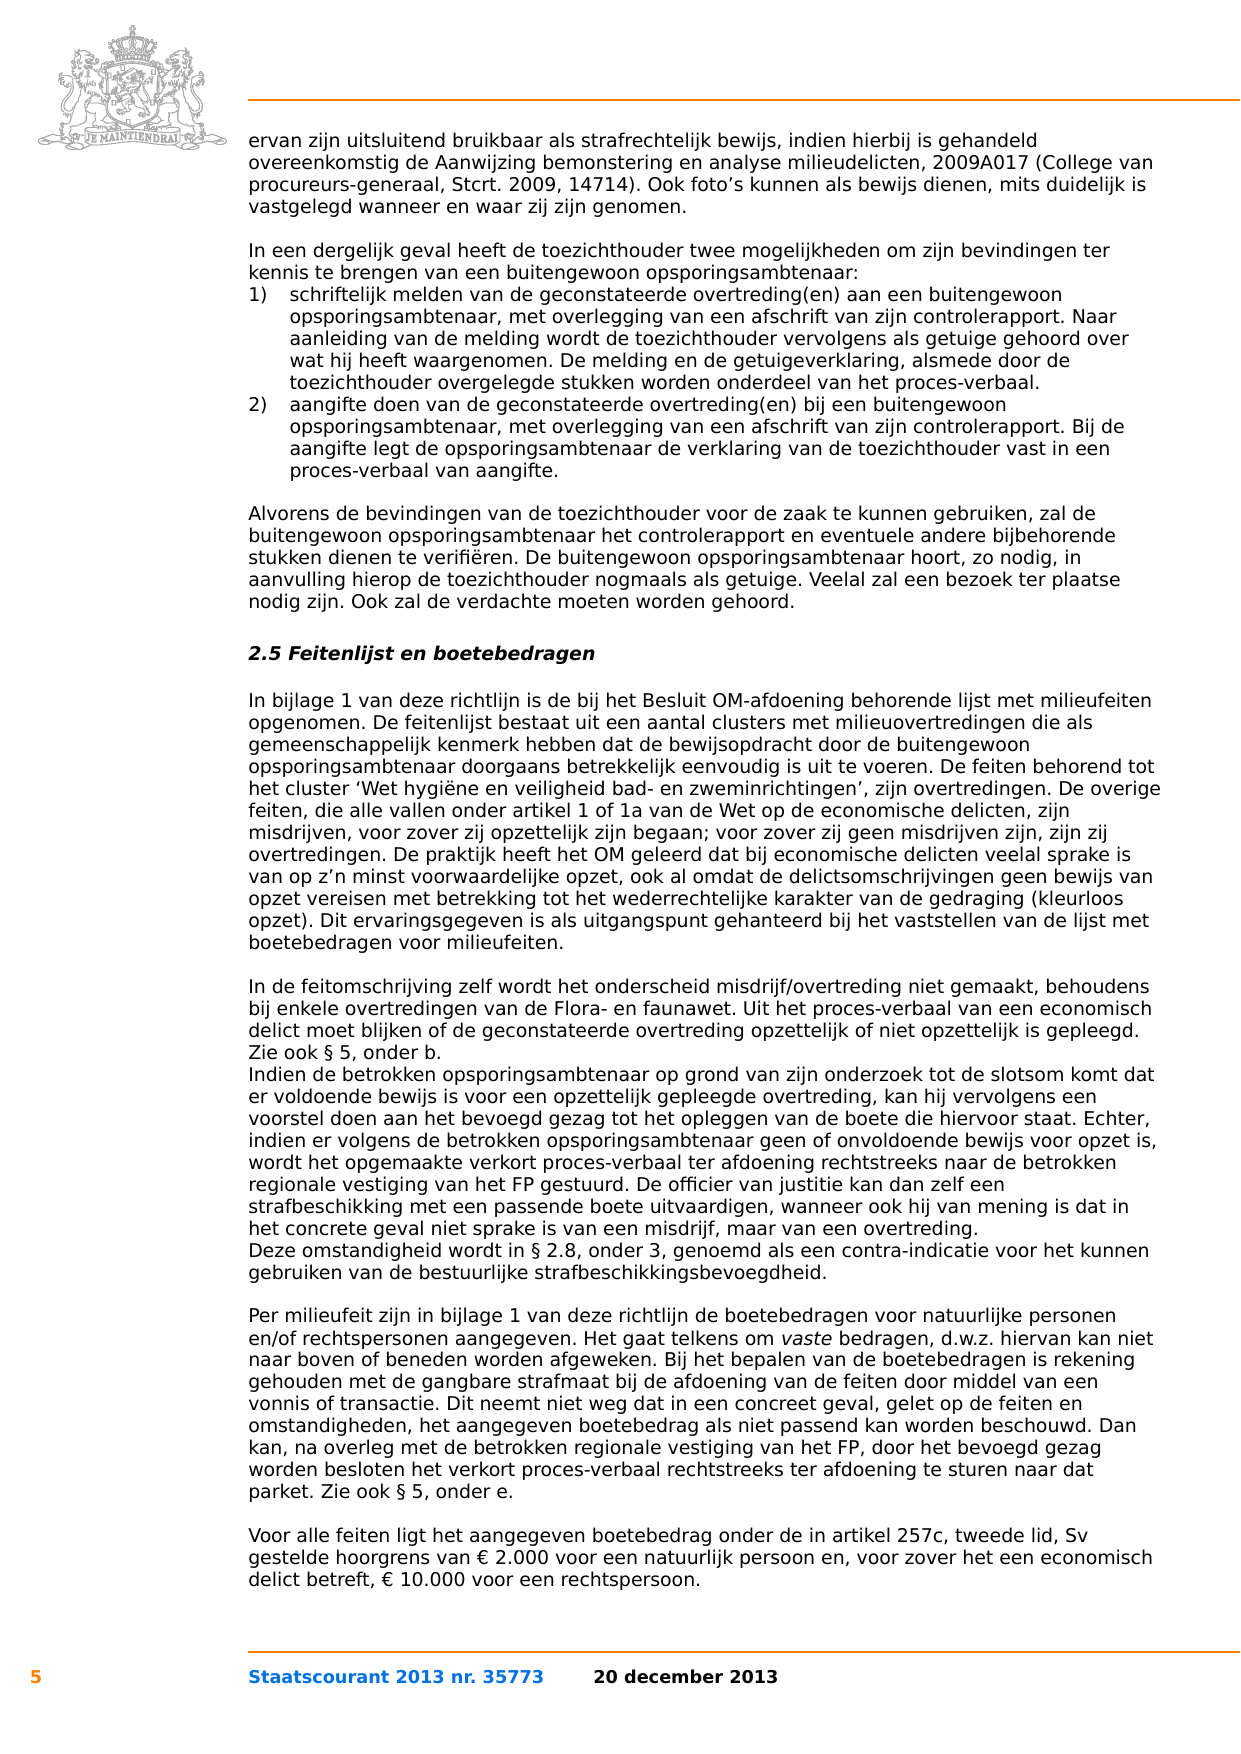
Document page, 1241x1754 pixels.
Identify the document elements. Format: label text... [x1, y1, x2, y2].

subtitle 2.5 Feitenlijst en boetebedragen [248, 643, 1163, 665]
text In bijlage 1 van deze richtlijn is de bij het Besluit OM-afdoening behorende lijst met milieufeiten opgenomen. De feitenlijst bestaat uit een aantal clusters met milieuovertredingen die als gemeenschappelijk kenmerk hebben dat de bewijsopdracht door de buitengewoon opsporingsambtenaar doorgaans betrekkelijk eenvoudig is uit te voeren. De feiten behorend tot het cluster ‘Wet hygiëne en veiligheid bad- en zweminrichtingen’, zijn overtredingen. De overige feiten, die alle vallen onder artikel 1 of 1a van de Wet op de economische delicten, zijn misdrijven, voor zover zij opzettelijk zijn begaan; voor zover zij geen misdrijven zijn, zijn zij overtredingen. De praktijk heeft het OM geleerd dat bij economische delicten veelal sprake is van op z’n minst voorwaardelijke opzet, ook al omdat de delictsomschrijvingen geen bewijs van opzet vereisen met betrekking tot het wederrechtelijke karakter van de gedraging (kleurloos opzet). Dit ervaringsgegeven is als uitgangspunt gehanteerd bij het vaststellen van de lijst met boetebedragen voor milieufeiten. [248, 690, 1163, 954]
text Alvorens de bevindingen van de toezichthouder voor de zaak te kunnen gebruiken, zal de buitengewoon opsporingsambtenaar het controlerapport en eventuele andere bijbehorende stukken dienen te verifiëren. De buitengewoon opsporingsambtenaar hoort, zo nodig, in aanvulling hierop de toezichthouder nogmaals als getuige. Veelal zal een bezoek ter plaatse nodig zijn. Ook zal de verdachte moeten worden gehoord. [248, 503, 1163, 613]
text Voor alle feiten ligt het aangegeven boetebedrag onder de in artikel 257c, tweede lid, Sv gestelde hoorgrens van € 2.000 voor een natuurlijk persoon en, voor zover het een economisch delict betreft, € 10.000 voor een rechtspersoon. [248, 1525, 1163, 1591]
text 1) schriftelijk melden van de geconstateerde overtreding(en) aan een buitengewoon opsporingsambtenaar, met overlegging van een afschrift van zijn controlerapport. Naar aanleiding van de melding wordt de toezichthouder vervolgens als getuige gehoord over wat hij heeft waargenomen. De melding en de getuigeverklaring, alsmede door de toezichthouder overgelegde stukken worden onderdeel van het proces-verbaal. [248, 284, 1163, 393]
text Deze omstandigheid wordt in § 2.8, onder 3, genoemd als een contra-indicatie voor het kunnen gebruiken van de bestuurlijke strafbeschikkingsbevoegdheid. [248, 1239, 1163, 1283]
text Per milieufeit zijn in bijlage 1 van deze richtlijn de boetebedragen voor natuurlijke personen en/of rechtspersonen aangegeven. Het gaat telkens om vaste bedragen, d.w.z. hiervan kan niet naar boven of beneden worden afgeweken. Bij het bepalen van de boetebedragen is rekening gehouden met de gangbare strafmaat bij de afdoening van de feiten door middel van een vonnis of transactie. Dit neemt niet weg dat in een concreet geval, gelet op de feiten en omstandigheden, het aangegeven boetebedrag als niet passend kan worden beschouwd. Dan kan, na overleg met de betrokken regionale vestiging van het FP, door het bevoegd gezag worden besloten het verkort proces-verbaal rechtstreeks ter afdoening te sturen naar dat parket. Zie ook § 5, onder e. [248, 1305, 1163, 1503]
text Indien de betrokken opsporingsambtenaar op grond van zijn onderzoek tot de slotsom komt dat er voldoende bewijs is voor een opzettelijk gepleegde overtreding, kan hij vervolgens een voorstel doen aan het bevoegd gezag tot het opleggen van de boete die hiervoor staat. Echter, indien er volgens de betrokken opsporingsambtenaar geen of onvoldoende bewijs voor opzet is, wordt het opgemaakte verkort proces-verbaal ter afdoening rechtstreeks naar de betrokken regionale vestiging van het FP gestuurd. De officier van justitie kan dan zelf een strafbeschikking met een passende boete uitvaardigen, wanneer ook hij van mening is dat in het concrete geval niet sprake is van een misdrijf, maar van een overtreding. [248, 1064, 1163, 1239]
picture [38, 25, 227, 150]
text 2) aangifte doen van de geconstateerde overtreding(en) bij een buitengewoon opsporingsambtenaar, met overlegging van een afschrift van zijn controlerapport. Bij de aangifte legt de opsporingsambtenaar de verklaring van de toezichthouder vast in een proces-verbaal van aangifte. [248, 393, 1163, 481]
text In een dergelijk geval heeft de toezichthouder twee mogelijkheden om zijn bevindingen ter kennis te brengen van een buitengewoon opsporingsambtenaar: [248, 240, 1163, 284]
text In de feitomschrijving zelf wordt het onderscheid misdrijf/overtreding niet gemaakt, behoudens bij enkele overtredingen van de Flora- en faunawet. Uit het proces-verbaal van een economisch delict moet blijken of de geconstateerde overtreding opzettelijk of niet opzettelijk is gepleegd. Zie ook § 5, onder b. [248, 976, 1163, 1064]
text ervan zijn uitsluitend bruikbaar als strafrechtelijk bewijs, indien hierbij is gehandeld overeenkomstig de Aanwijzing bemonstering en analyse milieudelicten, 2009A017 (College van procureurs-generaal, Stcrt. 2009, 14714). Ook foto’s kunnen als bewijs dienen, mits duidelijk is vastgelegd wanneer en waar zij zijn genomen. [248, 130, 1163, 218]
